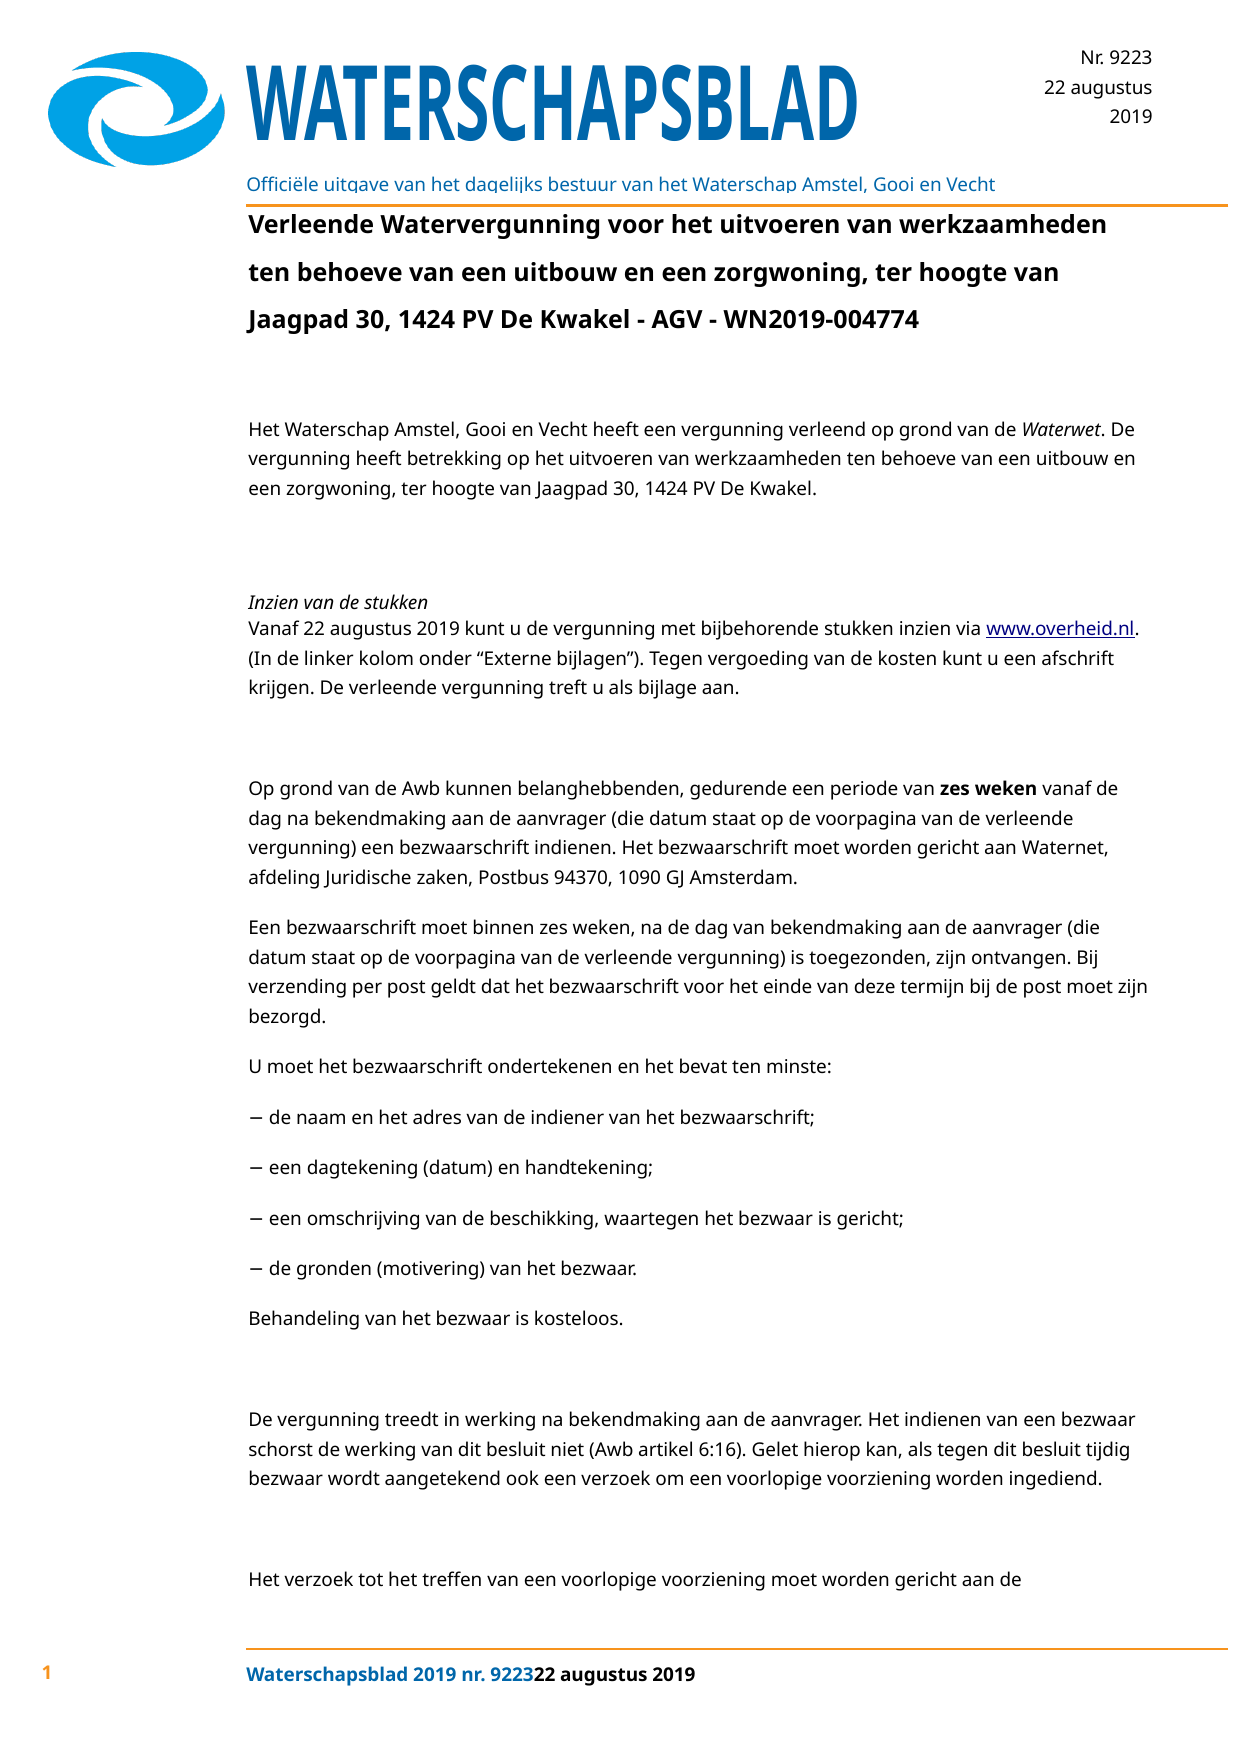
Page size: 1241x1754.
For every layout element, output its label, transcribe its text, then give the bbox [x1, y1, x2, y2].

text Behandeling van het bezwaar is kosteloos. [248, 1306, 1152, 1331]
text Verleende Watervergunning voor het uitvoeren van werkzaamheden ten behoeve van een uitbouw en een zorgwoning, ter hoogte van Jaagpad 30, 1424 PV De Kwakel - AGV - WN2019-004774 [248, 207, 1152, 336]
text Een bezwaarschrift moet binnen zes weken, na de dag van bekendmaking aan de aanvrager (die datum staat op de voorpagina van de verleende vergunning) is toegezonden, zijn ontvangen. Bij verzending per post geldt dat het bezwaarschrift voor het einde van deze termijn bij de post moet zijn bezorgd. [248, 914, 1152, 1029]
text − een omschrijving van de beschikking, waartegen het bezwaar is gericht; [248, 1205, 1152, 1231]
picture [41, 47, 231, 172]
text Op grond van de Awb kunnen belanghebbenden, gedurende een periode van zes weken vanaf de dag na bekendmaking aan de aanvrager (die datum staat op de voorpagina van de verleende vergunning) een bezwaarschrift indienen. Het bezwaarschrift moet worden gericht aan Waternet, afdeling Juridische zaken, Postbus 94370, 1090 GJ Amsterdam. [248, 775, 1152, 890]
text − de gronden (motivering) van het bezwaar. [248, 1255, 1152, 1281]
text U moet het bezwaarschrift ondertekenen en het bevat ten minste: [248, 1053, 1152, 1079]
text Het Waterschap Amstel, Gooi en Vecht heeft een vergunning verleend op grond van de Waterwet. De vergunning heeft betrekking op het uitvoeren van werkzaamheden ten behoeve van een uitbouw en een zorgwoning, ter hoogte van Jaagpad 30, 1424 PV De Kwakel. [248, 416, 1152, 501]
text Het verzoek tot het treffen van een voorlopige voorziening moet worden gericht aan de [248, 1566, 1152, 1592]
text Inzien van de stukken [248, 589, 1152, 615]
text Vanaf 22 augustus 2019 kunt u de vergunning met bijbehorende stukken inzien via www.overheid.nl. (In de linker kolom onder “Externe bijlagen”). Tegen vergoeding van de kosten kunt u een afschrift krijgen. De verleende vergunning treft u als bijlage aan. [248, 615, 1152, 700]
text − een dagtekening (datum) en handtekening; [248, 1154, 1152, 1180]
text De vergunning treedt in werking na bekendmaking aan de aanvrager. Het indienen van een bezwaar schorst de werking van dit besluit niet (Awb artikel 6:16). Gelet hierop kan, als tegen dit besluit tijdig bezwaar wordt aangetekend ook een verzoek om een voorlopige voorziening worden ingediend. [248, 1406, 1152, 1491]
text − de naam en het adres van de indiener van het bezwaarschrift; [248, 1104, 1152, 1130]
